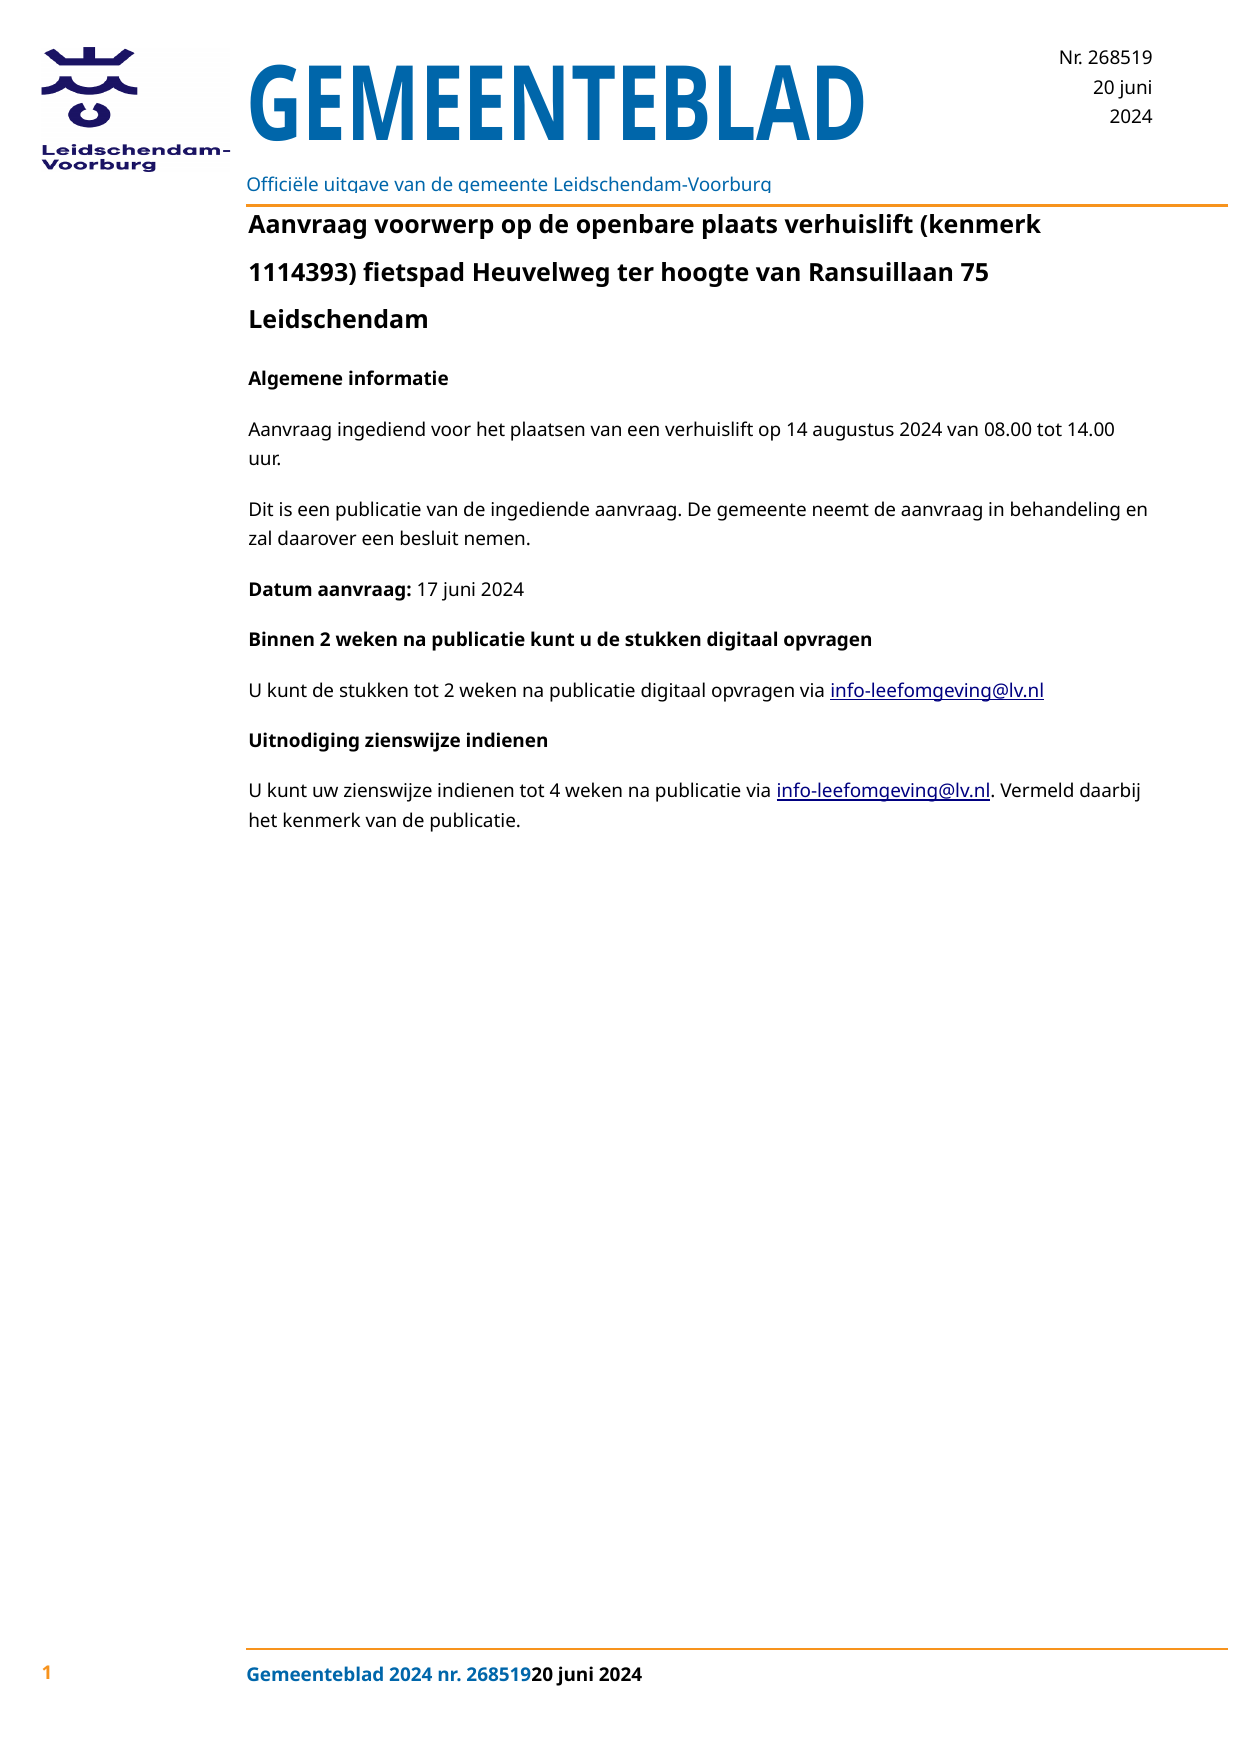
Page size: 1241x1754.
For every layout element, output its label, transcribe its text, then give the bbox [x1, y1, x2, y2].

text Algemene informatie [248, 366, 1152, 391]
text Binnen 2 weken na publicatie kunt u de stukken digitaal opvragen [248, 626, 1152, 652]
text U kunt uw zienswijze indienen tot 4 weken na publicatie via info-leefomgeving@lv.nl. Vermeld daarbij het kenmerk van de publicatie. [248, 778, 1152, 833]
text Dit is een publicatie van de ingediende aanvraag. De gemeente neemt de aanvraag in behandeling en zal daarover een besluit nemen. [248, 496, 1152, 551]
text Datum aanvraag: 17 juni 2024 [248, 576, 1152, 602]
picture [41, 47, 231, 172]
text Aanvraag ingediend voor het plaatsen van een verhuislift op 14 augustus 2024 van 08.00 tot 14.00 uur. [248, 416, 1152, 471]
text Aanvraag voorwerp op de openbare plaats verhuislift (kenmerk 1114393) fietspad Heuvelweg ter hoogte van Ransuillaan 75 Leidschendam [248, 207, 1152, 336]
text U kunt de stukken tot 2 weken na publicatie digitaal opvragen via info-leefomgeving@lv.nl [248, 677, 1152, 702]
text Uitnodiging zienswijze indienen [248, 727, 1152, 753]
